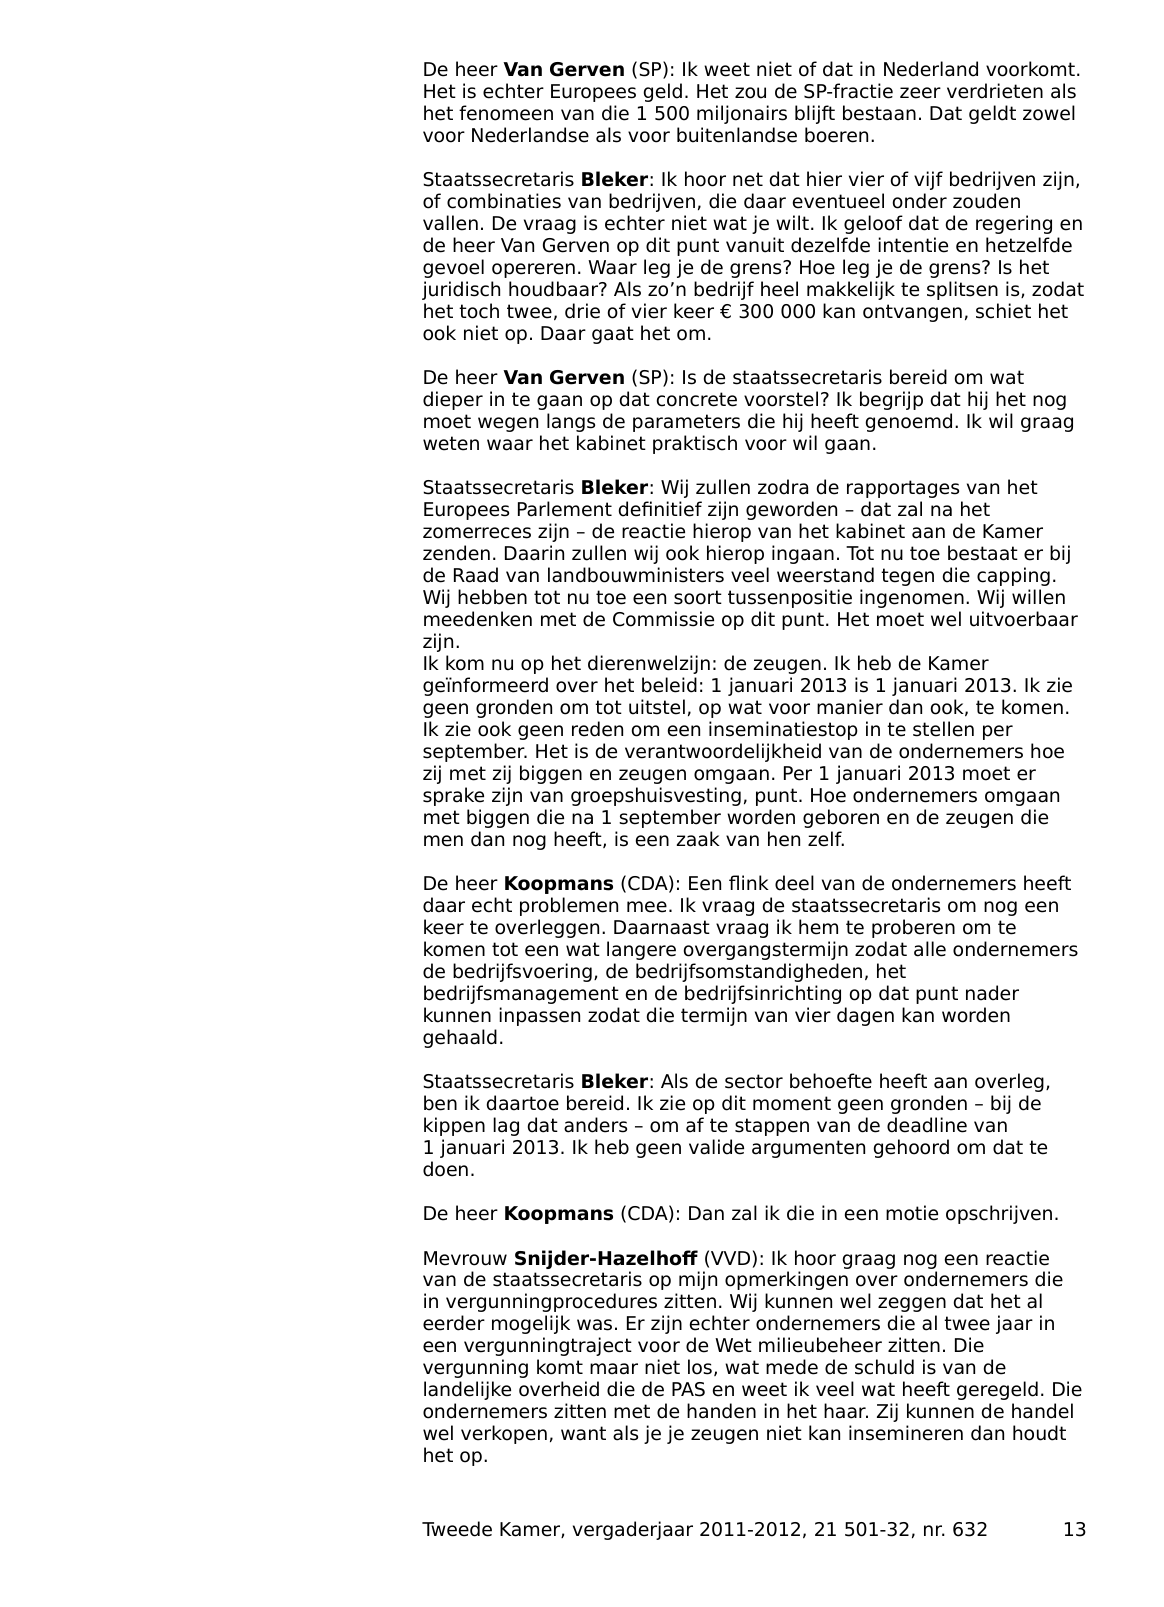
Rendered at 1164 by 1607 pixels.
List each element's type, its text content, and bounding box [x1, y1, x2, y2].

text De heer Van Gerven (SP): Is de staatssecretaris bereid om wat dieper in te gaan op dat concrete voorstel? Ik begrijp dat hij het nog moet wegen langs de parameters die hij heeft genoemd. Ik wil graag weten waar het kabinet praktisch voor wil gaan. [422, 367, 1087, 455]
text Staatssecretaris Bleker: Ik hoor net dat hier vier of vijf bedrijven zijn, of combinaties van bedrijven, die daar eventueel onder zouden vallen. De vraag is echter niet wat je wilt. Ik geloof dat de regering en de heer Van Gerven op dit punt vanuit dezelfde intentie en hetzelfde gevoel opereren. Waar leg je de grens? Hoe leg je de grens? Is het juridisch houdbaar? Als zo’n bedrijf heel makkelijk te splitsen is, zodat het toch twee, drie of vier keer € 300 000 kan ontvangen, schiet het ook niet op. Daar gaat het om. [422, 169, 1087, 345]
text De heer Van Gerven (SP): Ik weet niet of dat in Nederland voorkomt. Het is echter Europees geld. Het zou de SP-fractie zeer verdrieten als het fenomeen van die 1 500 miljonairs blijft bestaan. Dat geldt zowel voor Nederlandse als voor buitenlandse boeren. [422, 59, 1087, 147]
text De heer Koopmans (CDA): Dan zal ik die in een motie opschrijven. [422, 1203, 1087, 1225]
text Staatssecretaris Bleker: Wij zullen zodra de rapportages van het Europees Parlement definitief zijn geworden – dat zal na het zomerreces zijn – de reactie hierop van het kabinet aan de Kamer zenden. Daarin zullen wij ook hierop ingaan. Tot nu toe bestaat er bij de Raad van landbouwministers veel weerstand tegen die capping. Wij hebben tot nu toe een soort tussenpositie ingenomen. Wij willen meedenken met de Commissie op dit punt. Het moet wel uitvoerbaar zijn. [422, 477, 1087, 653]
text De heer Koopmans (CDA): Een flink deel van de ondernemers heeft daar echt problemen mee. Ik vraag de staatssecretaris om nog een keer te overleggen. Daarnaast vraag ik hem te proberen om te komen tot een wat langere overgangstermijn zodat alle ondernemers de bedrijfsvoering, de bedrijfsomstandigheden, het bedrijfsmanagement en de bedrijfsinrichting op dat punt nader kunnen inpassen zodat die termijn van vier dagen kan worden gehaald. [422, 873, 1087, 1049]
text Mevrouw Snijder-Hazelhoff (VVD): Ik hoor graag nog een reactie van de staatssecretaris op mijn opmerkingen over ondernemers die in vergunningprocedures zitten. Wij kunnen wel zeggen dat het al eerder mogelijk was. Er zijn echter ondernemers die al twee jaar in een vergunningtraject voor de Wet milieubeheer zitten. Die vergunning komt maar niet los, wat mede de schuld is van de landelijke overheid die de PAS en weet ik veel wat heeft geregeld. Die ondernemers zitten met de handen in het haar. Zij kunnen de handel wel verkopen, want als je je zeugen niet kan insemineren dan houdt het op. [422, 1247, 1087, 1467]
text Ik kom nu op het dierenwelzijn: de zeugen. Ik heb de Kamer geïnformeerd over het beleid: 1 januari 2013 is 1 januari 2013. Ik zie geen gronden om tot uitstel, op wat voor manier dan ook, te komen. Ik zie ook geen reden om een inseminatiestop in te stellen per september. Het is de verantwoordelijkheid van de ondernemers hoe zij met zij biggen en zeugen omgaan. Per 1 januari 2013 moet er sprake zijn van groepshuisvesting, punt. Hoe ondernemers omgaan met biggen die na 1 september worden geboren en de zeugen die men dan nog heeft, is een zaak van hen zelf. [422, 653, 1087, 851]
text Staatssecretaris Bleker: Als de sector behoefte heeft aan overleg, ben ik daartoe bereid. Ik zie op dit moment geen gronden – bij de kippen lag dat anders – om af te stappen van de deadline van 1 januari 2013. Ik heb geen valide argumenten gehoord om dat te doen. [422, 1071, 1087, 1181]
